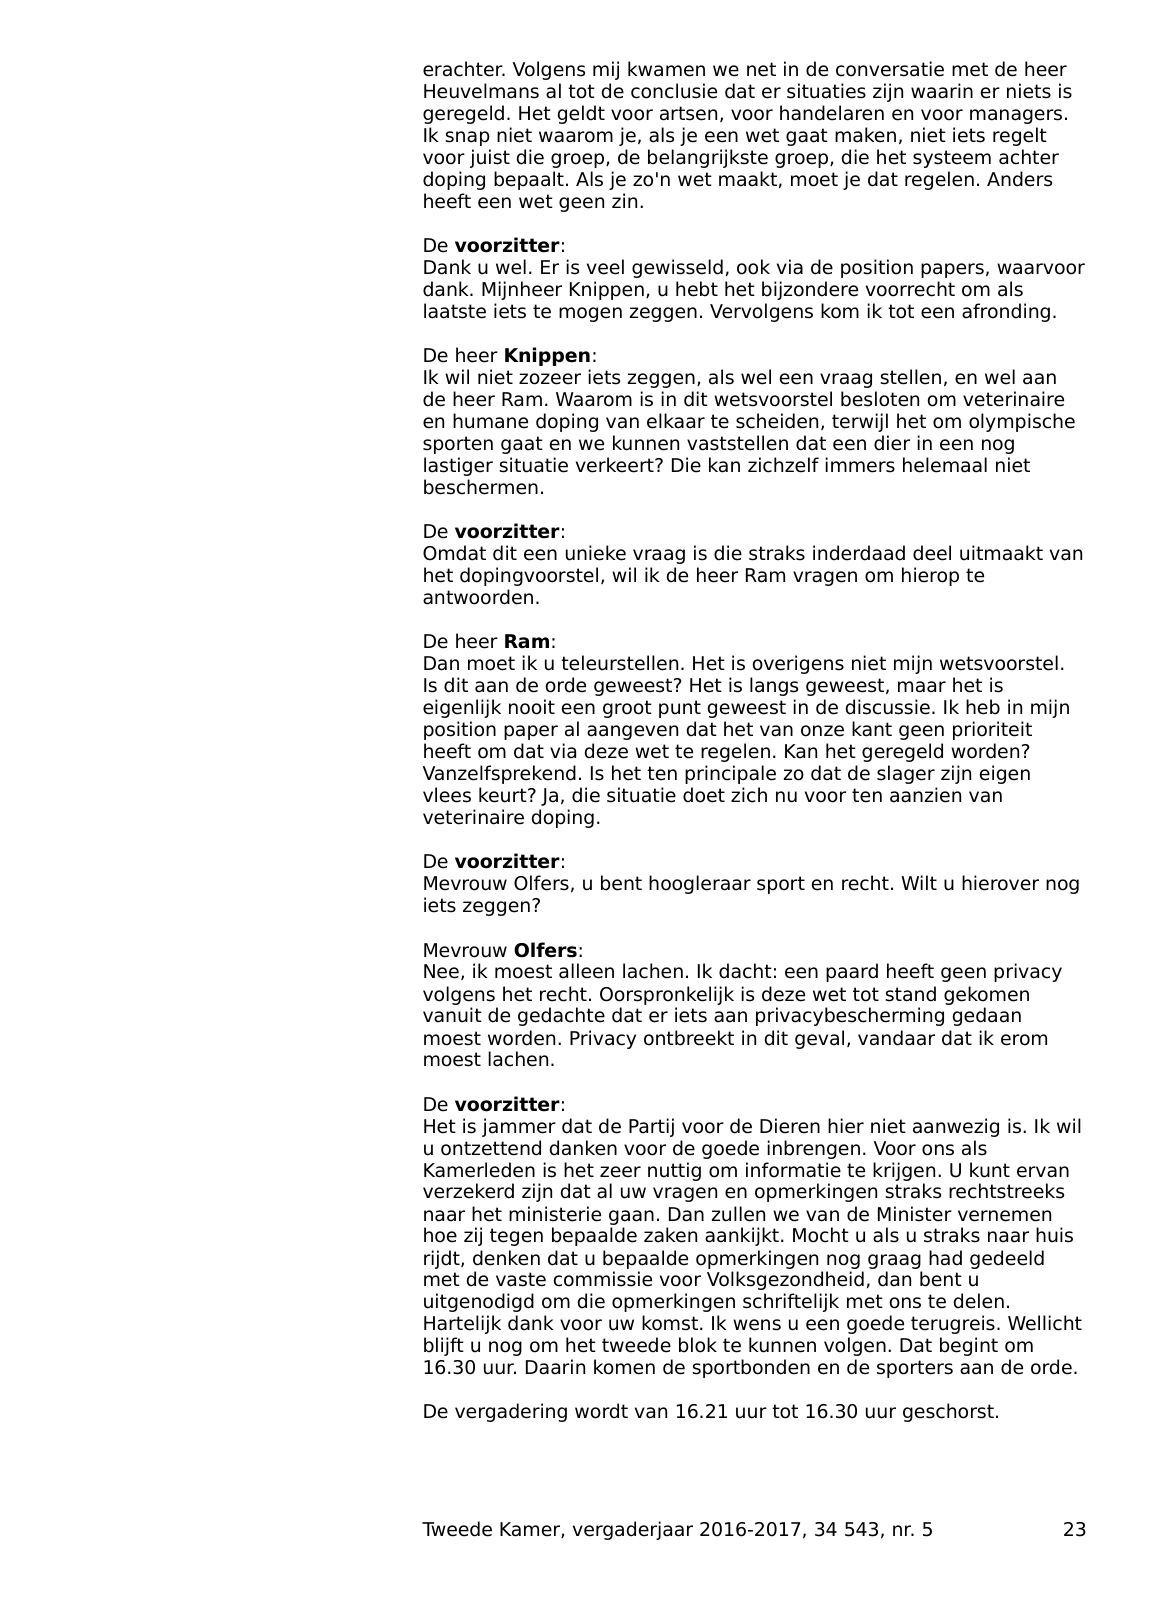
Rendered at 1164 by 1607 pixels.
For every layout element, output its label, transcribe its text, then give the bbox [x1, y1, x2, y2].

text De voorzitter: [422, 521, 1087, 543]
text De heer Ram: [422, 631, 1087, 653]
text Dan moet ik u teleurstellen. Het is overigens niet mijn wetsvoorstel. Is dit aan de orde geweest? Het is langs geweest, maar het is eigenlijk nooit een groot punt geweest in de discussie. Ik heb in mijn position paper al aangeven dat het van onze kant geen prioriteit heeft om dat via deze wet te regelen. Kan het geregeld worden? Vanzelfsprekend. Is het ten principale zo dat de slager zijn eigen vlees keurt? Ja, die situatie doet zich nu voor ten aanzien van veterinaire doping. [422, 653, 1087, 829]
text Nee, ik moest alleen lachen. Ik dacht: een paard heeft geen privacy volgens het recht. Oorspronkelijk is deze wet tot stand gekomen vanuit de gedachte dat er iets aan privacybescherming gedaan moest worden. Privacy ontbreekt in dit geval, vandaar dat ik erom moest lachen. [422, 961, 1087, 1071]
text Dank u wel. Er is veel gewisseld, ook via de position papers, waarvoor dank. Mijnheer Knippen, u hebt het bijzondere voorrecht om als laatste iets te mogen zeggen. Vervolgens kom ik tot een afronding. [422, 257, 1087, 323]
text Het is jammer dat de Partij voor de Dieren hier niet aanwezig is. Ik wil u ontzettend danken voor de goede inbrengen. Voor ons als Kamerleden is het zeer nuttig om informatie te krijgen. U kunt ervan verzekerd zijn dat al uw vragen en opmerkingen straks rechtstreeks naar het ministerie gaan. Dan zullen we van de Minister vernemen hoe zij tegen bepaalde zaken aankijkt. Mocht u als u straks naar huis rijdt, denken dat u bepaalde opmerkingen nog graag had gedeeld met de vaste commissie voor Volksgezondheid, dan bent u uitgenodigd om die opmerkingen schriftelijk met ons te delen. Hartelijk dank voor uw komst. Ik wens u een goede terugreis. Wellicht blijft u nog om het tweede blok te kunnen volgen. Dat begint om 16.30 uur. Daarin komen de sportbonden en de sporters aan de orde. [422, 1116, 1087, 1379]
text erachter. Volgens mij kwamen we net in de conversatie met de heer Heuvelmans al tot de conclusie dat er situaties zijn waarin er niets is geregeld. Het geldt voor artsen, voor handelaren en voor managers. Ik snap niet waarom je, als je een wet gaat maken, niet iets regelt voor juist die groep, de belangrijkste groep, die het systeem achter doping bepaalt. Als je zo'n wet maakt, moet je dat regelen. Anders heeft een wet geen zin. [422, 59, 1087, 213]
text De voorzitter: [422, 851, 1087, 873]
text Omdat dit een unieke vraag is die straks inderdaad deel uitmaakt van het dopingvoorstel, wil ik de heer Ram vragen om hierop te antwoorden. [422, 543, 1087, 609]
text Ik wil niet zozeer iets zeggen, als wel een vraag stellen, en wel aan de heer Ram. Waarom is in dit wetsvoorstel besloten om veterinaire en humane doping van elkaar te scheiden, terwijl het om olympische sporten gaat en we kunnen vaststellen dat een dier in een nog lastiger situatie verkeert? Die kan zichzelf immers helemaal niet beschermen. [422, 367, 1087, 499]
text Mevrouw Olfers, u bent hoogleraar sport en recht. Wilt u hierover nog iets zeggen? [422, 873, 1087, 917]
text Mevrouw Olfers: [422, 939, 1087, 961]
text De voorzitter: [422, 1093, 1087, 1116]
text De vergadering wordt van 16.21 uur tot 16.30 uur geschorst. [422, 1401, 1087, 1423]
text De voorzitter: [422, 235, 1087, 257]
text De heer Knippen: [422, 345, 1087, 367]
